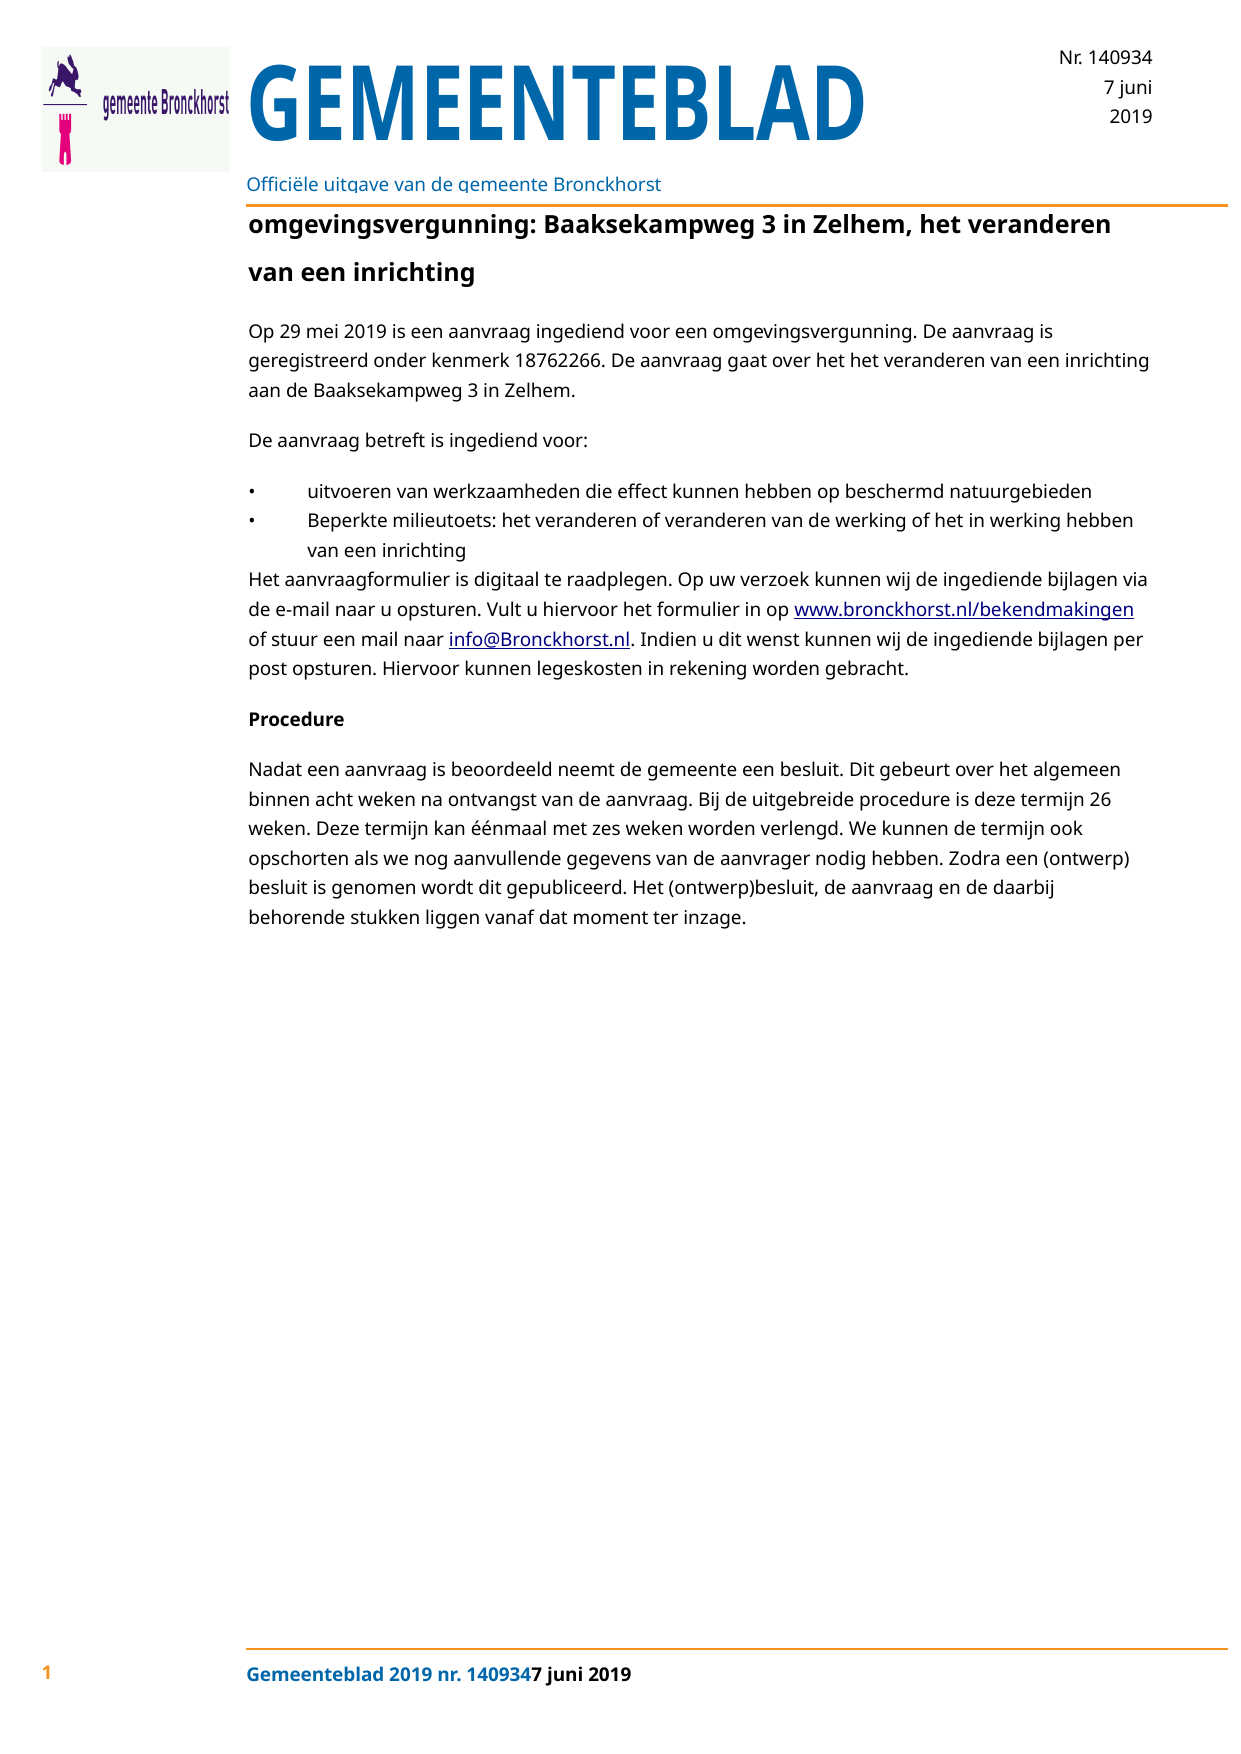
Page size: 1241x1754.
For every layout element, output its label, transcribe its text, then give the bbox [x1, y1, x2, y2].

text Nadat een aanvraag is beoordeeld neemt de gemeente een besluit. Dit gebeurt over het algemeen binnen acht weken na ontvangst van de aanvraag. Bij de uitgebreide procedure is deze termijn 26 weken. Deze termijn kan éénmaal met zes weken worden verlengd. We kunnen de termijn ook opschorten als we nog aanvullende gegevens van de aanvrager nodig hebben. Zodra een (ontwerp) besluit is genomen wordt dit gepubliceerd. Het (ontwerp)besluit, de aanvraag en de daarbij behorende stukken liggen vanaf dat moment ter inzage. [248, 756, 1152, 930]
text De aanvraag betreft is ingediend voor: [248, 427, 1152, 453]
text omgevingsvergunning: Baaksekampweg 3 in Zelhem, het veranderen van een inrichting [248, 207, 1152, 288]
text Het aanvraagformulier is digitaal te raadplegen. Op uw verzoek kunnen wij de ingediende bijlagen via de e-mail naar u opsturen. Vult u hiervoor het formulier in op www.bronckhorst.nl/bekendmakingen of stuur een mail naar info@Bronckhorst.nl. Indien u dit wenst kunnen wij de ingediende bijlagen per post opsturen. Hiervoor kunnen legeskosten in rekening worden gebracht. [248, 567, 1152, 681]
text Procedure [248, 706, 1152, 732]
list uitvoeren van werkzaamheden die effect kunnen hebben op beschermd natuurgebieden [248, 478, 1152, 504]
list Beperkte milieutoets: het veranderen of veranderen van de werking of het in werking hebben van een inrichting [248, 507, 1152, 563]
text Op 29 mei 2019 is een aanvraag ingediend voor een omgevingsvergunning. De aanvraag is geregistreerd onder kenmerk 18762266. De aanvraag gaat over het het veranderen van een inrichting aan de Baaksekampweg 3 in Zelhem. [248, 318, 1152, 403]
picture [41, 47, 231, 172]
